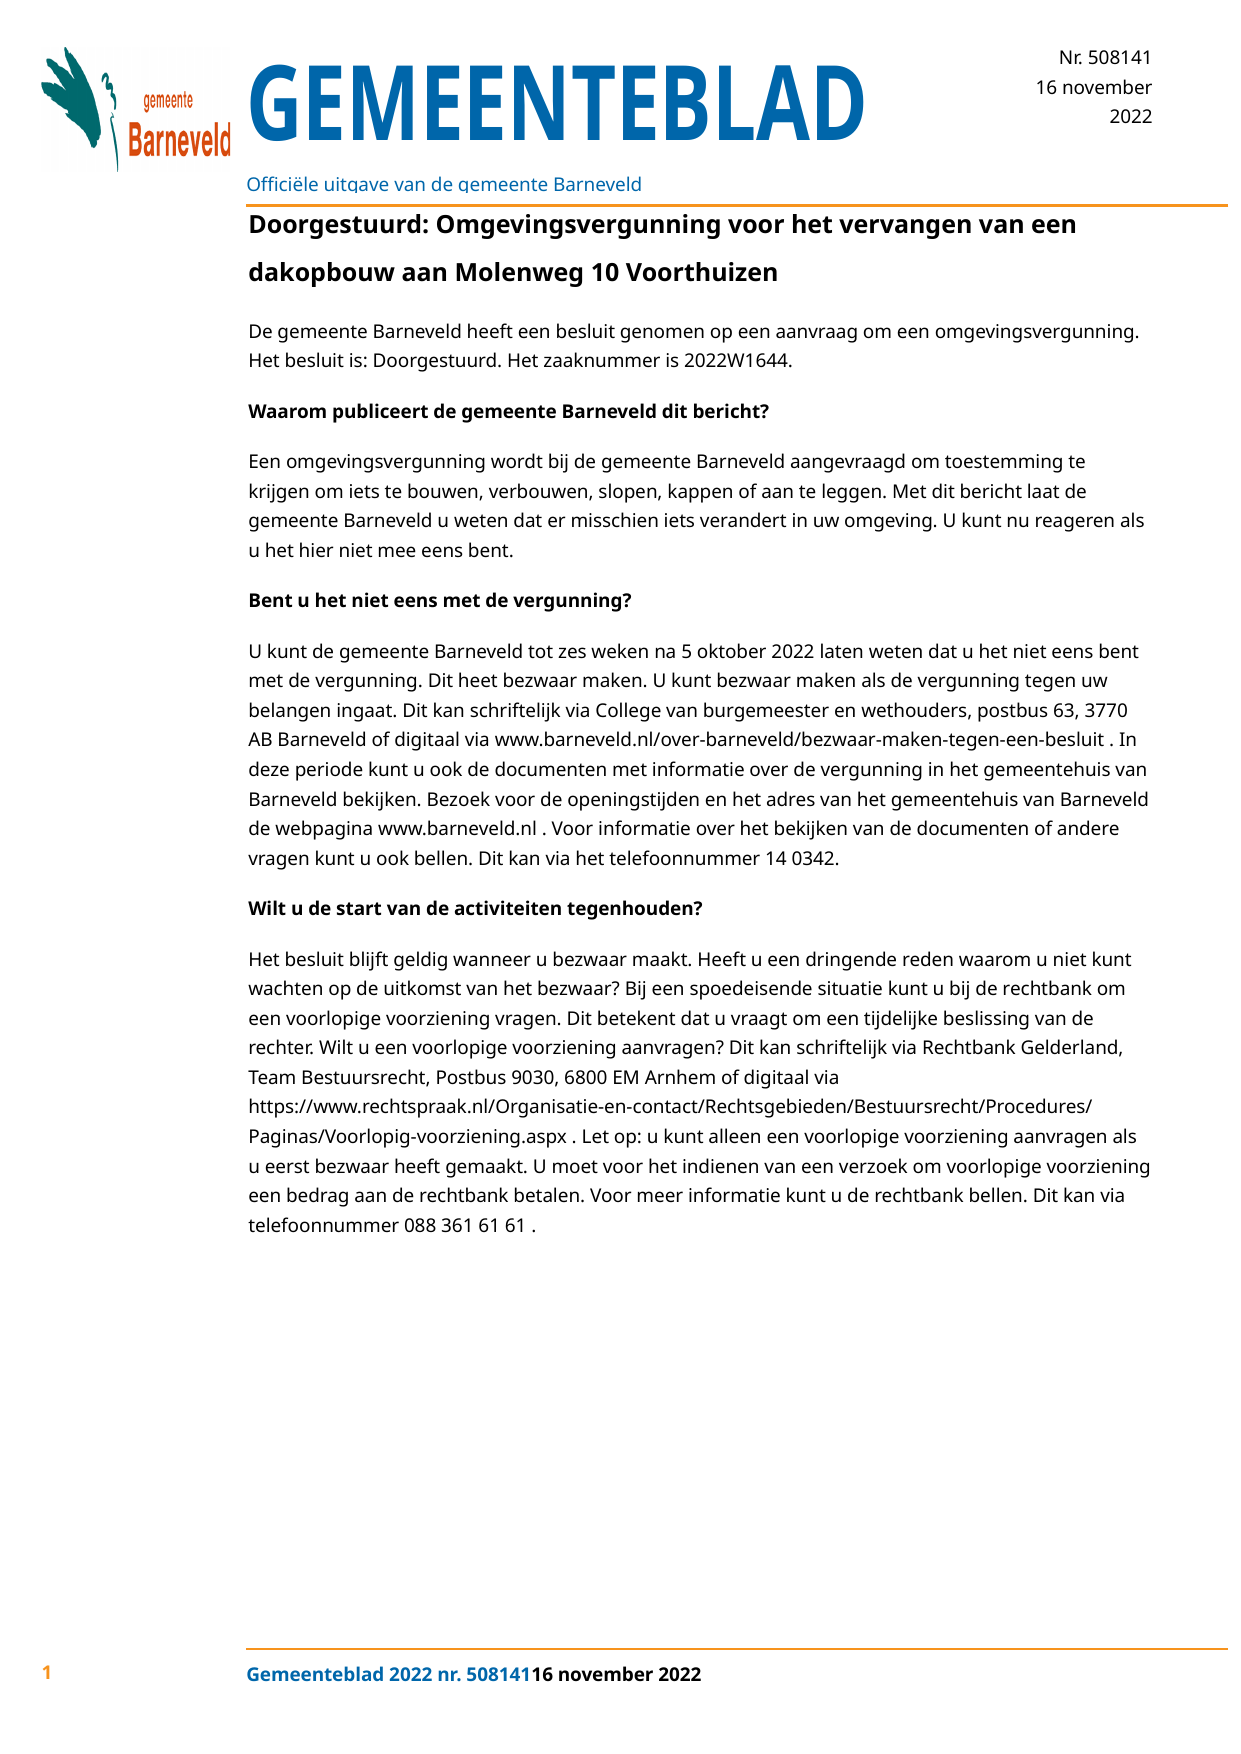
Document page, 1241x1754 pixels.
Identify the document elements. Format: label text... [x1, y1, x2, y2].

picture [41, 47, 231, 172]
text Het besluit blijft geldig wanneer u bezwaar maakt. Heeft u een dringende reden waarom u niet kunt wachten op de uitkomst van het bezwaar? Bij een spoedeisende situatie kunt u bij de rechtbank om een voorlopige voorziening vragen. Dit betekent dat u vraagt om een tijdelijke beslissing van de rechter. Wilt u een voorlopige voorziening aanvragen? Dit kan schriftelijk via Rechtbank Gelderland, Team Bestuursrecht, Postbus 9030, 6800 EM Arnhem of digitaal via https://www.rechtspraak.nl/Organisatie-en-contact/Rechtsgebieden/Bestuursrecht/Procedures/Paginas/Voorlopig-voorziening.aspx . Let op: u kunt alleen een voorlopige voorziening aanvragen als u eerst bezwaar heeft gemaakt. U moet voor het indienen van een verzoek om voorlopige voorziening een bedrag aan de rechtbank betalen. Voor meer informatie kunt u de rechtbank bellen. Dit kan via telefoonnummer 088 361 61 61 . [248, 946, 1152, 1238]
text Wilt u de start van de activiteiten tegenhouden? [248, 895, 1152, 921]
text U kunt de gemeente Barneveld tot zes weken na 5 oktober 2022 laten weten dat u het niet eens bent met de vergunning. Dit heet bezwaar maken. U kunt bezwaar maken als de vergunning tegen uw belangen ingaat. Dit kan schriftelijk via College van burgemeester en wethouders, postbus 63, 3770 AB Barneveld of digitaal via www.barneveld.nl/over-barneveld/bezwaar-maken-tegen-een-besluit . In deze periode kunt u ook de documenten met informatie over de vergunning in het gemeentehuis van Barneveld bekijken. Bezoek voor de openingstijden en het adres van het gemeentehuis van Barneveld de webpagina www.barneveld.nl . Voor informatie over het bekijken van de documenten of andere vragen kunt u ook bellen. Dit kan via het telefoonnummer 14 0342. [248, 638, 1152, 871]
text Een omgevingsvergunning wordt bij de gemeente Barneveld aangevraagd om toestemming te krijgen om iets te bouwen, verbouwen, slopen, kappen of aan te leggen. Met dit bericht laat de gemeente Barneveld u weten dat er misschien iets verandert in uw omgeving. U kunt nu reageren als u het hier niet mee eens bent. [248, 448, 1152, 563]
text Bent u het niet eens met de vergunning? [248, 587, 1152, 613]
text Waarom publiceert de gemeente Barneveld dit bericht? [248, 398, 1152, 424]
text Doorgestuurd: Omgevingsvergunning voor het vervangen van een dakopbouw aan Molenweg 10 Voorthuizen [248, 207, 1152, 288]
text De gemeente Barneveld heeft een besluit genomen op een aanvraag om een omgevingsvergunning. Het besluit is: Doorgestuurd. Het zaaknummer is 2022W1644. [248, 318, 1152, 373]
